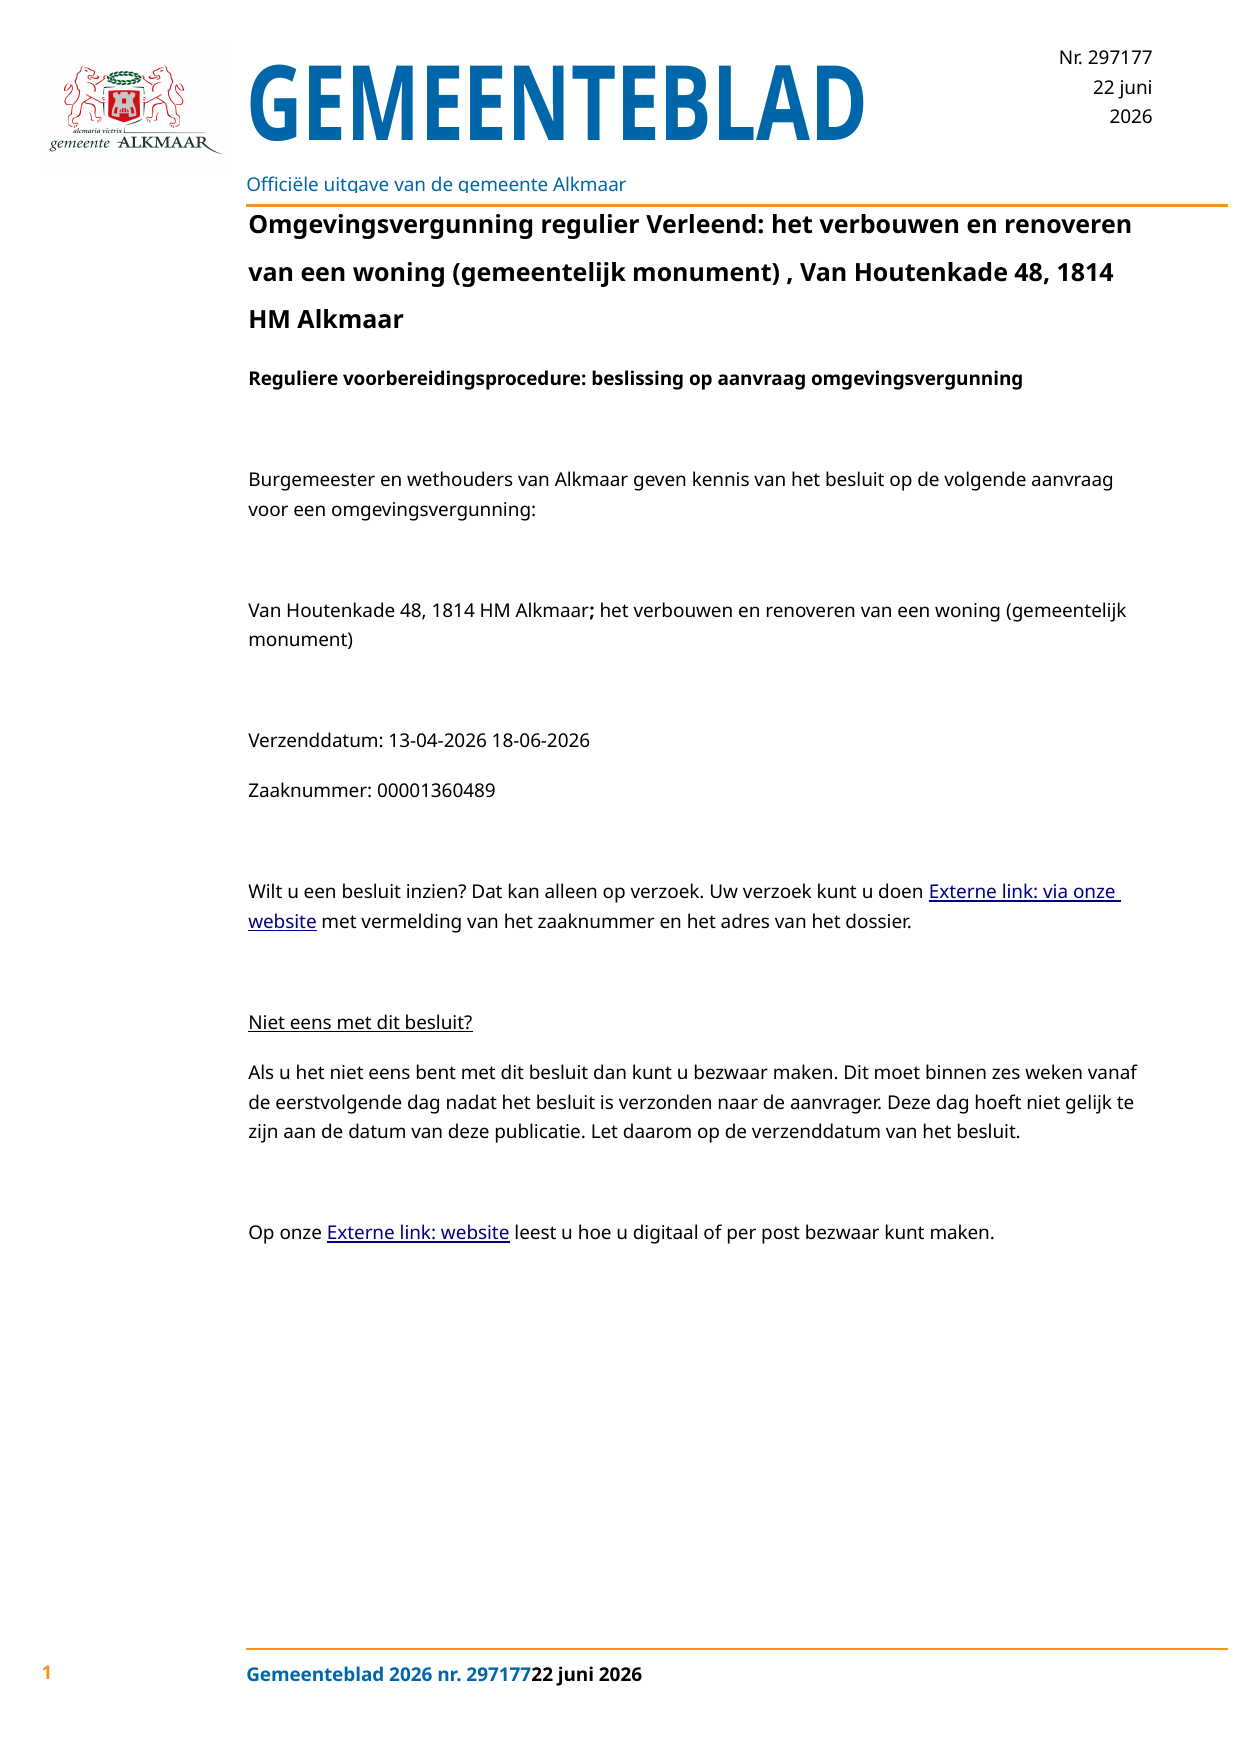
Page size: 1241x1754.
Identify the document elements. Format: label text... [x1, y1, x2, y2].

text Op onze Externe link: website leest u hoe u digitaal of per post bezwaar kunt maken. [248, 1219, 1152, 1245]
text Reguliere voorbereidingsprocedure: beslissing op aanvraag omgevingsvergunning [248, 366, 1152, 391]
picture [41, 47, 231, 172]
text Van Houtenkade 48, 1814 HM Alkmaar; het verbouwen en renoveren van een woning (gemeentelijk monument) [248, 597, 1152, 652]
text Niet eens met dit besluit? [248, 1009, 1152, 1034]
text Wilt u een besluit inzien? Dat kan alleen op verzoek. Uw verzoek kunt u doen Externe link: via onze website met vermelding van het zaaknummer en het adres van het dossier. [248, 878, 1152, 934]
text Zaaknummer: 00001360489 [248, 778, 1152, 803]
text Als u het niet eens bent met dit besluit dan kunt u bezwaar maken. Dit moet binnen zes weken vanaf de eerstvolgende dag nadat het besluit is verzonden naar de aanvrager. Deze dag hoeft niet gelijk te zijn aan de datum van deze publicatie. Let daarom op de verzenddatum van het besluit. [248, 1059, 1152, 1144]
text Omgevingsvergunning regulier Verleend: het verbouwen en renoveren van een woning (gemeentelijk monument) , Van Houtenkade 48, 1814 HM Alkmaar [248, 207, 1152, 336]
text Verzenddatum: 13-04-2026 18-06-2026 [248, 727, 1152, 753]
text Burgemeester en wethouders van Alkmaar geven kennis van het besluit op de volgende aanvraag voor een omgevingsvergunning: [248, 466, 1152, 522]
